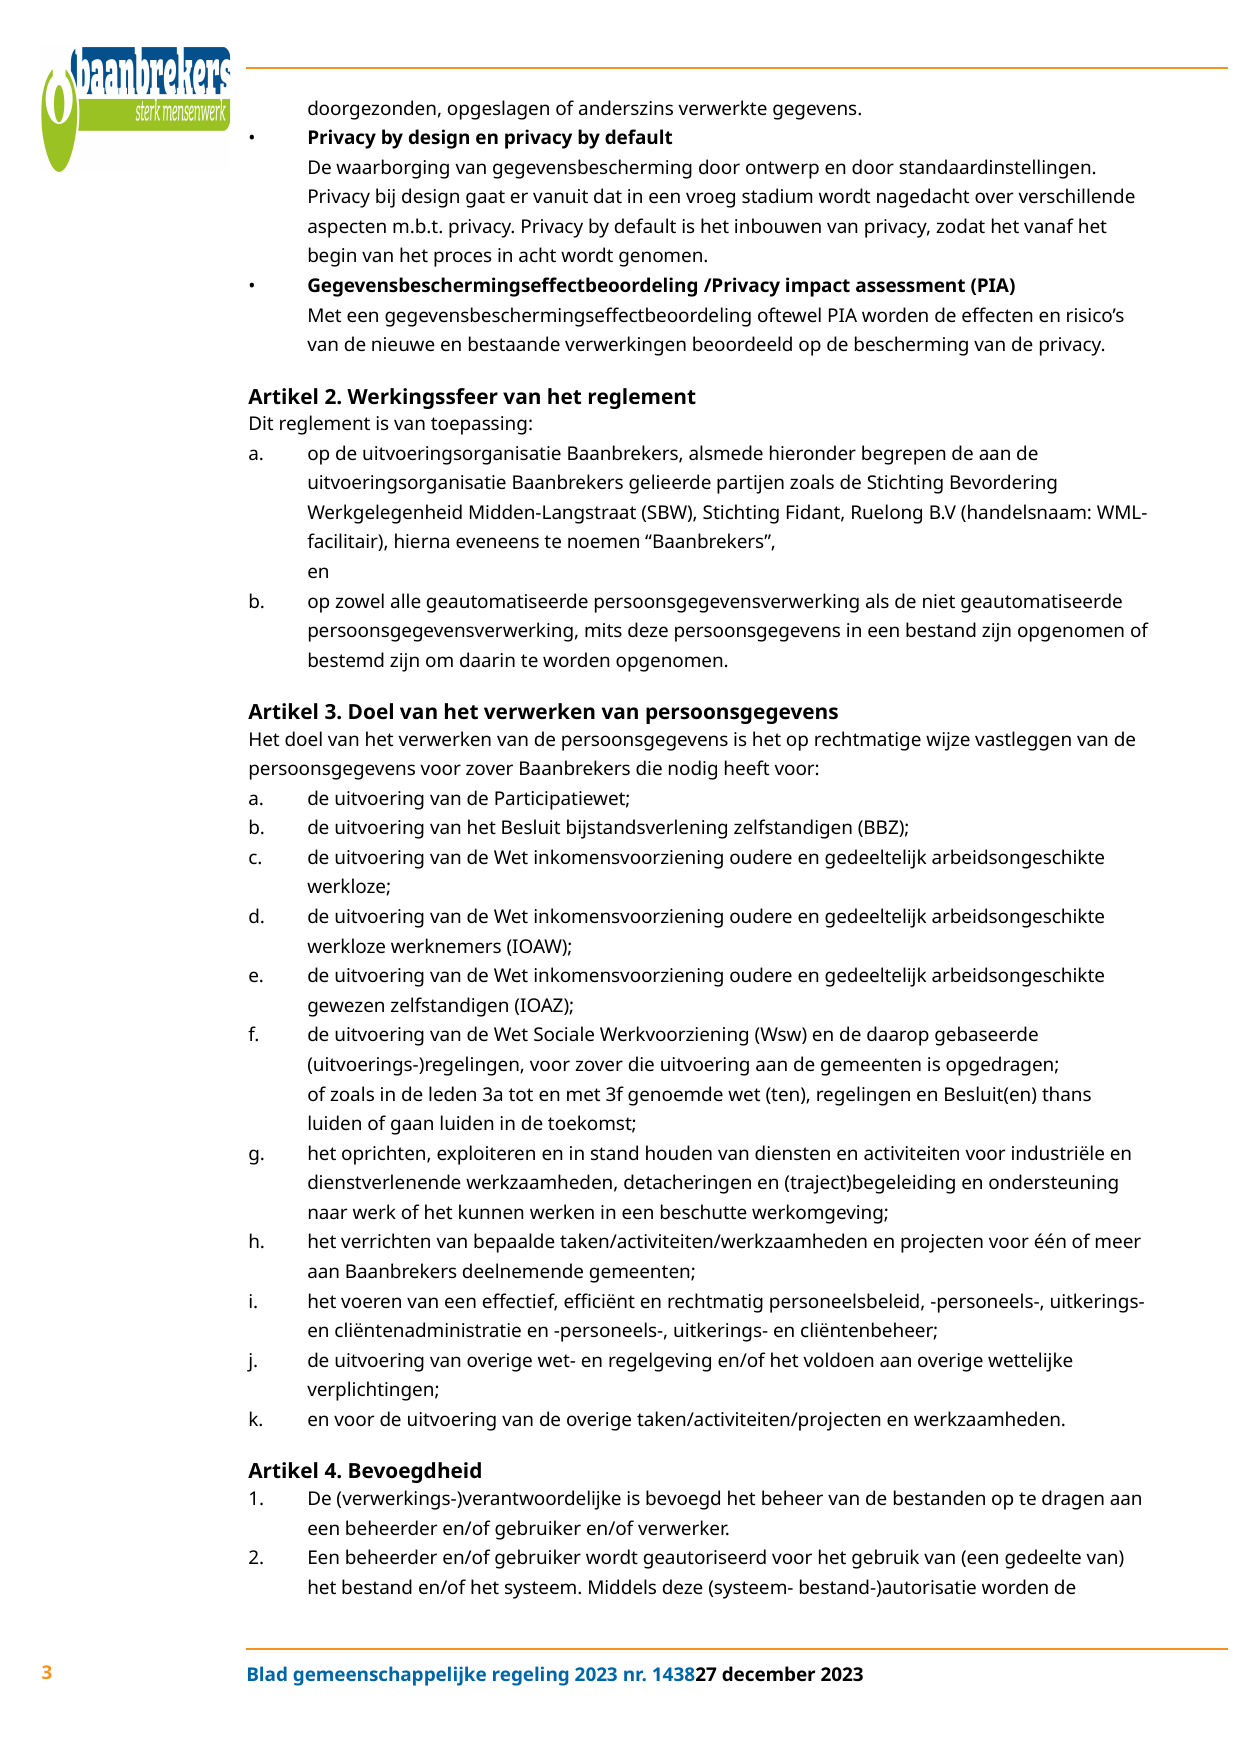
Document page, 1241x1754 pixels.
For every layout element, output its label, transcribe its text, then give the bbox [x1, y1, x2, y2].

list De waarborging van gegevensbescherming door ontwerp en door standaardinstellingen. Privacy bij design gaat er vanuit dat in een vroeg stadium wordt nagedacht over verschillende aspecten m.b.t. privacy. Privacy by default is het inbouwen van privacy, zodat het vanaf het begin van het proces in acht wordt genomen. [248, 154, 1152, 268]
list doorgezonden, opgeslagen of anderszins verwerkte gegevens. [248, 95, 1152, 121]
text Artikel 4. Bevoegdheid [248, 1457, 1152, 1485]
list en [248, 558, 1152, 584]
list de uitvoering van de Wet inkomensvoorziening oudere en gedeeltelijk arbeidsongeschikte gewezen zelfstandigen (IOAZ); [248, 962, 1152, 1018]
picture [41, 47, 231, 172]
list Met een gegevensbeschermingseffectbeoordeling oftewel PIA worden de effecten en risico’s van de nieuwe en bestaande verwerkingen beoordeeld op de bescherming van de privacy. [248, 302, 1152, 357]
list de uitvoering van overige wet- en regelgeving en/of het voldoen aan overige wettelijke verplichtingen; [248, 1347, 1152, 1402]
list het voeren van een effectief, efficiënt en rechtmatig personeelsbeleid, -personeels-, uitkerings- en cliëntenadministratie en -personeels-, uitkerings- en cliëntenbeheer; [248, 1288, 1152, 1343]
list de uitvoering van de Wet inkomensvoorziening oudere en gedeeltelijk arbeidsongeschikte werkloze; [248, 844, 1152, 899]
text Het doel van het verwerken van de persoonsgegevens is het op rechtmatige wijze vastleggen van de persoonsgegevens voor zover Baanbrekers die nodig heeft voor: [248, 726, 1152, 781]
list de uitvoering van het Besluit bijstandsverlening zelfstandigen (BBZ); [248, 814, 1152, 840]
list of zoals in de leden 3a tot en met 3f genoemde wet (ten), regelingen en Besluit(en) thans luiden of gaan luiden in de toekomst; [248, 1081, 1152, 1136]
list het verrichten van bepaalde taken/activiteiten/werkzaamheden en projecten voor één of meer aan Baanbrekers deelnemende gemeenten; [248, 1229, 1152, 1284]
list de uitvoering van de Wet inkomensvoorziening oudere en gedeeltelijk arbeidsongeschikte werkloze werknemers (IOAW); [248, 903, 1152, 959]
list Gegevensbeschermingseffectbeoordeling /Privacy impact assessment (PIA) [248, 272, 1152, 298]
list De (verwerkings-)verantwoordelijke is bevoegd het beheer van de bestanden op te dragen aan een beheerder en/of gebruiker en/of verwerker. [248, 1485, 1152, 1540]
text Artikel 2. Werkingssfeer van het reglement [248, 382, 1152, 410]
list het oprichten, exploiteren en in stand houden van diensten en activiteiten voor industriële en dienstverlenende werkzaamheden, detacheringen en (traject)begeleiding en ondersteuning naar werk of het kunnen werken in een beschutte werkomgeving; [248, 1140, 1152, 1225]
list de uitvoering van de Wet Sociale Werkvoorziening (Wsw) en de daarop gebaseerde (uitvoerings-)regelingen, voor zover die uitvoering aan de gemeenten is opgedragen; [248, 1022, 1152, 1077]
list Een beheerder en/of gebruiker wordt geautoriseerd voor het gebruik van (een gedeelte van) het bestand en/of het systeem. Middels deze (systeem- bestand-)autorisatie worden de [248, 1544, 1152, 1599]
list op de uitvoeringsorganisatie Baanbrekers, alsmede hieronder begrepen de aan de uitvoeringsorganisatie Baanbrekers gelieerde partijen zoals de Stichting Bevordering Werkgelegenheid Midden-Langstraat (SBW), Stichting Fidant, Ruelong B.V (handelsnaam: WML-facilitair), hierna eveneens te noemen “Baanbrekers”, [248, 440, 1152, 554]
list de uitvoering van de Participatiewet; [248, 785, 1152, 811]
list Privacy by design en privacy by default [248, 124, 1152, 150]
text Dit reglement is van toepassing: [248, 410, 1152, 436]
text Artikel 3. Doel van het verwerken van persoonsgegevens [248, 697, 1152, 726]
list en voor de uitvoering van de overige taken/activiteiten/projecten en werkzaamheden. [248, 1406, 1152, 1432]
list op zowel alle geautomatiseerde persoonsgegevensverwerking als de niet geautomatiseerde persoonsgegevensverwerking, mits deze persoonsgegevens in een bestand zijn opgenomen of bestemd zijn om daarin te worden opgenomen. [248, 588, 1152, 673]
